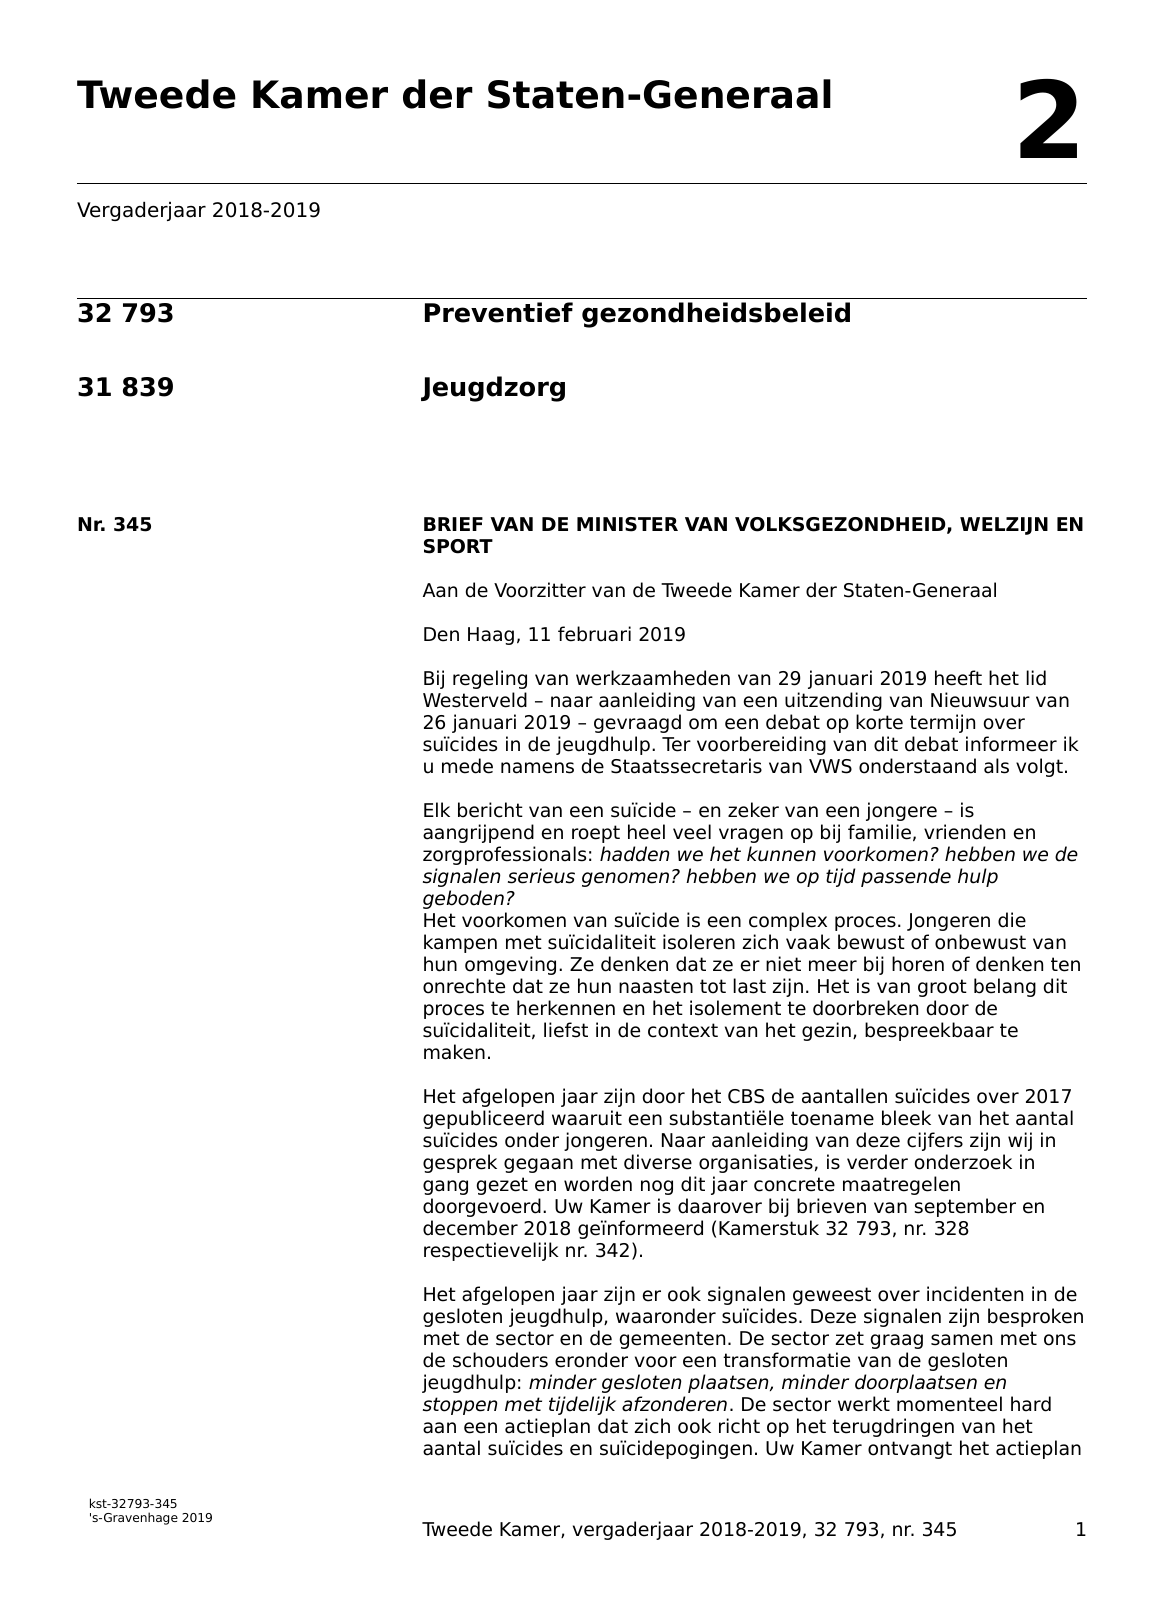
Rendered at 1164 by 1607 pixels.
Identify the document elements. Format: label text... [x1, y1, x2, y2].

text Bij regeling van werkzaamheden van 29 januari 2019 heeft het lid Westerveld – naar aanleiding van een uitzending van Nieuwsuur van 26 januari 2019 – gevraagd om een debat op korte termijn over suïcides in de jeugdhulp. Ter voorbereiding van dit debat informeer ik u mede namens de Staatssecretaris van VWS onderstaand als volgt. [422, 668, 1087, 778]
text Den Haag, 11 februari 2019 [422, 624, 1087, 646]
table_header Tweede Kamer der Staten-Generaal [77, 59, 886, 183]
subtitle Nr. 345 BRIEF VAN DE MINISTER VAN VOLKSGEZONDHEID, WELZIJN EN SPORT [77, 514, 1087, 558]
text Het voorkomen van suïcide is een complex proces. Jongeren die kampen met suïcidaliteit isoleren zich vaak bewust of onbewust van hun omgeving. Ze denken dat ze er niet meer bij horen of denken ten onrechte dat ze hun naasten tot last zijn. Het is van groot belang dit proces te herkennen en het isolement te doorbreken door de suïcidaliteit, liefst in de context van het gezin, bespreekbaar te maken. [422, 910, 1087, 1064]
text Aan de Voorzitter van de Tweede Kamer der Staten-Generaal [422, 580, 1087, 602]
subtitle 32 793 Preventief gezondheidsbeleid [77, 299, 1087, 329]
text 's-Gravenhage 2019 [88, 1511, 323, 1525]
subtitle 31 839 Jeugdzorg [77, 373, 1087, 403]
text Elk bericht van een suïcide – en zeker van een jongere – is aangrijpend en roept heel veel vragen op bij familie, vrienden en zorgprofessionals: hadden we het kunnen voorkomen? hebben we de signalen serieus genomen? hebben we op tijd passende hulp geboden? [422, 800, 1087, 910]
text Het afgelopen jaar zijn er ook signalen geweest over incidenten in de gesloten jeugdhulp, waaronder suïcides. Deze signalen zijn besproken met de sector en de gemeenten. De sector zet graag samen met ons de schouders eronder voor een transformatie van de gesloten jeugdhulp: minder gesloten plaatsen, minder doorplaatsen en stoppen met tijdelijk afzonderen. De sector werkt momenteel hard aan een actieplan dat zich ook richt op het terugdringen van het aantal suïcides en suïcidepogingen. Uw Kamer ontvangt het actieplan [422, 1284, 1087, 1460]
table_cell Vergaderjaar 2018-2019 [77, 184, 1087, 298]
text Het afgelopen jaar zijn door het CBS de aantallen suïcides over 2017 gepubliceerd waaruit een substantiële toename bleek van het aantal suïcides onder jongeren. Naar aanleiding van deze cijfers zijn wij in gesprek gegaan met diverse organisaties, is verder onderzoek in gang gezet en worden nog dit jaar concrete maatregelen doorgevoerd. Uw Kamer is daarover bij brieven van september en december 2018 geïnformeerd (Kamerstuk 32 793, nr. 328 respectievelijk nr. 342). [422, 1086, 1087, 1262]
text kst-32793-345 [88, 1497, 323, 1511]
table_header 2 [886, 59, 1087, 183]
